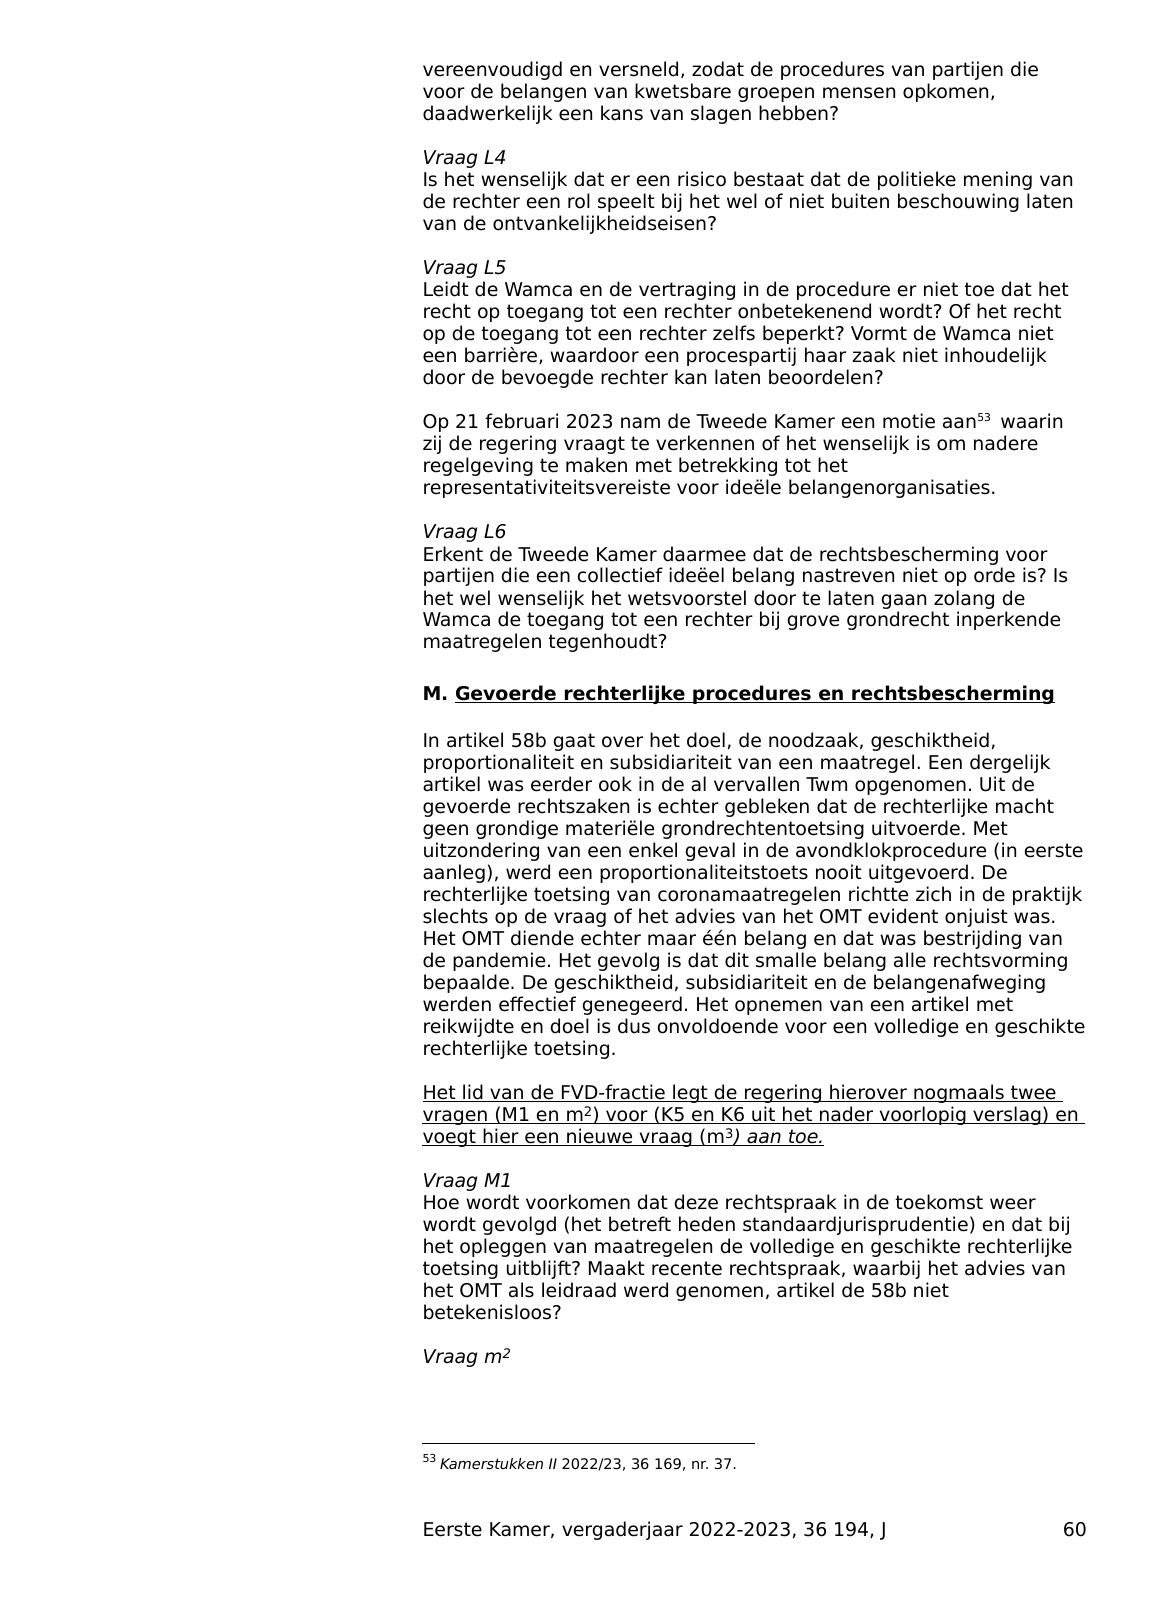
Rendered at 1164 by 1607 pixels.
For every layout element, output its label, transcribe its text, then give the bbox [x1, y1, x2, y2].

text In artikel 58b gaat over het doel, de noodzaak, geschiktheid, proportionaliteit en subsidiariteit van een maatregel. Een dergelijk artikel was eerder ook in de al vervallen Twm opgenomen. Uit de gevoerde rechtszaken is echter gebleken dat de rechterlijke macht geen grondige materiële grondrechtentoetsing uitvoerde. Met uitzondering van een enkel geval in de avondklokprocedure (in eerste aanleg), werd een proportionaliteitstoets nooit uitgevoerd. De rechterlijke toetsing van coronamaatregelen richtte zich in de praktijk slechts op de vraag of het advies van het OMT evident onjuist was. Het OMT diende echter maar één belang en dat was bestrijding van de pandemie. Het gevolg is dat dit smalle belang alle rechtsvorming bepaalde. De geschiktheid, subsidiariteit en de belangenafweging werden effectief genegeerd. Het opnemen van een artikel met reikwijdte en doel is dus onvoldoende voor een volledige en geschikte rechterlijke toetsing. [422, 730, 1087, 1060]
text Kamerstukken II 2022/23, 36 169, nr. 37. [422, 1452, 1087, 1474]
text Leidt de Wamca en de vertraging in de procedure er niet toe dat het recht op toegang tot een rechter onbetekenend wordt? Of het recht op de toegang tot een rechter zelfs beperkt? Vormt de Wamca niet een barrière, waardoor een procespartij haar zaak niet inhoudelijk door de bevoegde rechter kan laten beoordelen? [422, 279, 1087, 389]
text Vraag L4 [422, 147, 1087, 169]
text Vraag m2 [422, 1346, 1087, 1368]
text Vraag L6 [422, 521, 1087, 543]
text Vraag L5 [422, 257, 1087, 279]
subtitle M. Gevoerde rechterlijke procedures en rechtsbescherming [422, 683, 1087, 705]
text Erkent de Tweede Kamer daarmee dat de rechtsbescherming voor partijen die een collectief ideëel belang nastreven niet op orde is? Is het wel wenselijk het wetsvoorstel door te laten gaan zolang de Wamca de toegang tot een rechter bij grove grondrecht inperkende maatregelen tegenhoudt? [422, 543, 1087, 653]
text vereenvoudigd en versneld, zodat de procedures van partijen die voor de belangen van kwetsbare groepen mensen opkomen, daadwerkelijk een kans van slagen hebben? [422, 59, 1087, 125]
text Vraag M1 [422, 1170, 1087, 1192]
text Het lid van de FVD-fractie legt de regering hierover nogmaals twee vragen (M1 en m2) voor (K5 en K6 uit het nader voorlopig verslag) en voegt hier een nieuwe vraag (m3) aan toe. [422, 1082, 1087, 1148]
text Is het wenselijk dat er een risico bestaat dat de politieke mening van de rechter een rol speelt bij het wel of niet buiten beschouwing laten van de ontvankelijkheidseisen? [422, 169, 1087, 235]
text Op 21 februari 2023 nam de Tweede Kamer een motie aan waarin zij de regering vraagt te verkennen of het wenselijk is om nadere regelgeving te maken met betrekking tot het representativiteitsvereiste voor ideële belangenorganisaties. [422, 411, 1087, 499]
text Hoe wordt voorkomen dat deze rechtspraak in de toekomst weer wordt gevolgd (het betreft heden standaardjurisprudentie) en dat bij het opleggen van maatregelen de volledige en geschikte rechterlijke toetsing uitblijft? Maakt recente rechtspraak, waarbij het advies van het OMT als leidraad werd genomen, artikel de 58b niet betekenisloos? [422, 1192, 1087, 1324]
